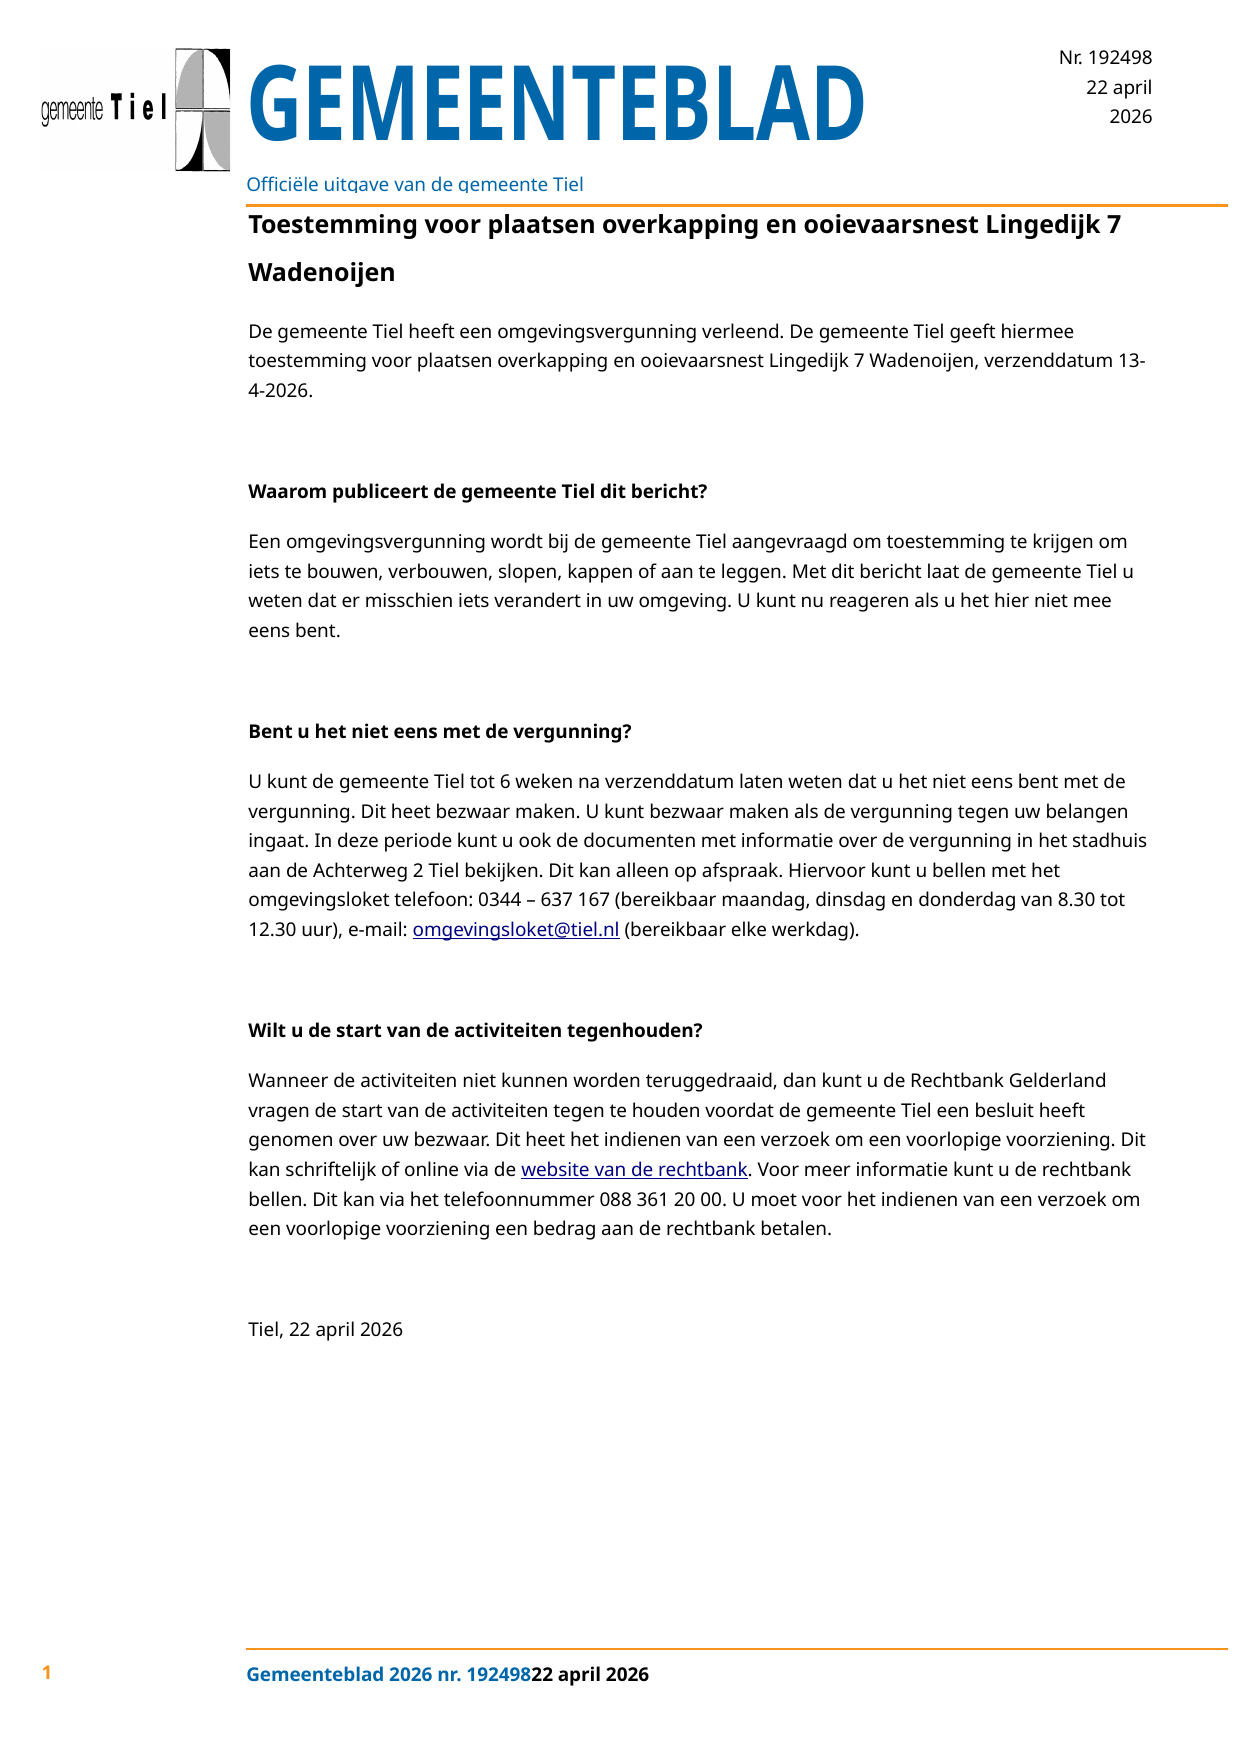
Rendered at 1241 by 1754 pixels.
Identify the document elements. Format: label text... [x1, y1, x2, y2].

text Bent u het niet eens met de vergunning? [248, 718, 1152, 744]
text Tiel, 22 april 2026 [248, 1316, 1152, 1342]
text De gemeente Tiel heeft een omgevingsvergunning verleend. De gemeente Tiel geeft hiermee toestemming voor plaatsen overkapping en ooievaarsnest Lingedijk 7 Wadenoijen, verzenddatum 13-4-2026. [248, 318, 1152, 403]
text Een omgevingsvergunning wordt bij de gemeente Tiel aangevraagd om toestemming te krijgen om iets te bouwen, verbouwen, slopen, kappen of aan te leggen. Met dit bericht laat de gemeente Tiel u weten dat er misschien iets verandert in uw omgeving. U kunt nu reageren als u het hier niet mee eens bent. [248, 528, 1152, 643]
text Toestemming voor plaatsen overkapping en ooievaarsnest Lingedijk 7 Wadenoijen [248, 207, 1152, 288]
text Waarom publiceert de gemeente Tiel dit bericht? [248, 478, 1152, 504]
text Wilt u de start van de activiteiten tegenhouden? [248, 1017, 1152, 1043]
picture [41, 47, 231, 172]
text U kunt de gemeente Tiel tot 6 weken na verzenddatum laten weten dat u het niet eens bent met de vergunning. Dit heet bezwaar maken. U kunt bezwaar maken als de vergunning tegen uw belangen ingaat. In deze periode kunt u ook de documenten met informatie over de vergunning in het stadhuis aan de Achterweg 2 Tiel bekijken. Dit kan alleen op afspraak. Hiervoor kunt u bellen met het omgevingsloket telefoon: 0344 – 637 167 (bereikbaar maandag, dinsdag en donderdag van 8.30 tot 12.30 uur), e-mail: omgevingsloket@tiel.nl (bereikbaar elke werkdag). [248, 768, 1152, 942]
text Wanneer de activiteiten niet kunnen worden teruggedraaid, dan kunt u de Rechtbank Gelderland vragen de start van de activiteiten tegen te houden voordat de gemeente Tiel een besluit heeft genomen over uw bezwaar. Dit heet het indienen van een verzoek om een voorlopige voorziening. Dit kan schriftelijk of online via de website van de rechtbank. Voor meer informatie kunt u de rechtbank bellen. Dit kan via het telefoonnummer 088 361 20 00. U moet voor het indienen van een verzoek om een voorlopige voorziening een bedrag aan de rechtbank betalen. [248, 1067, 1152, 1241]
